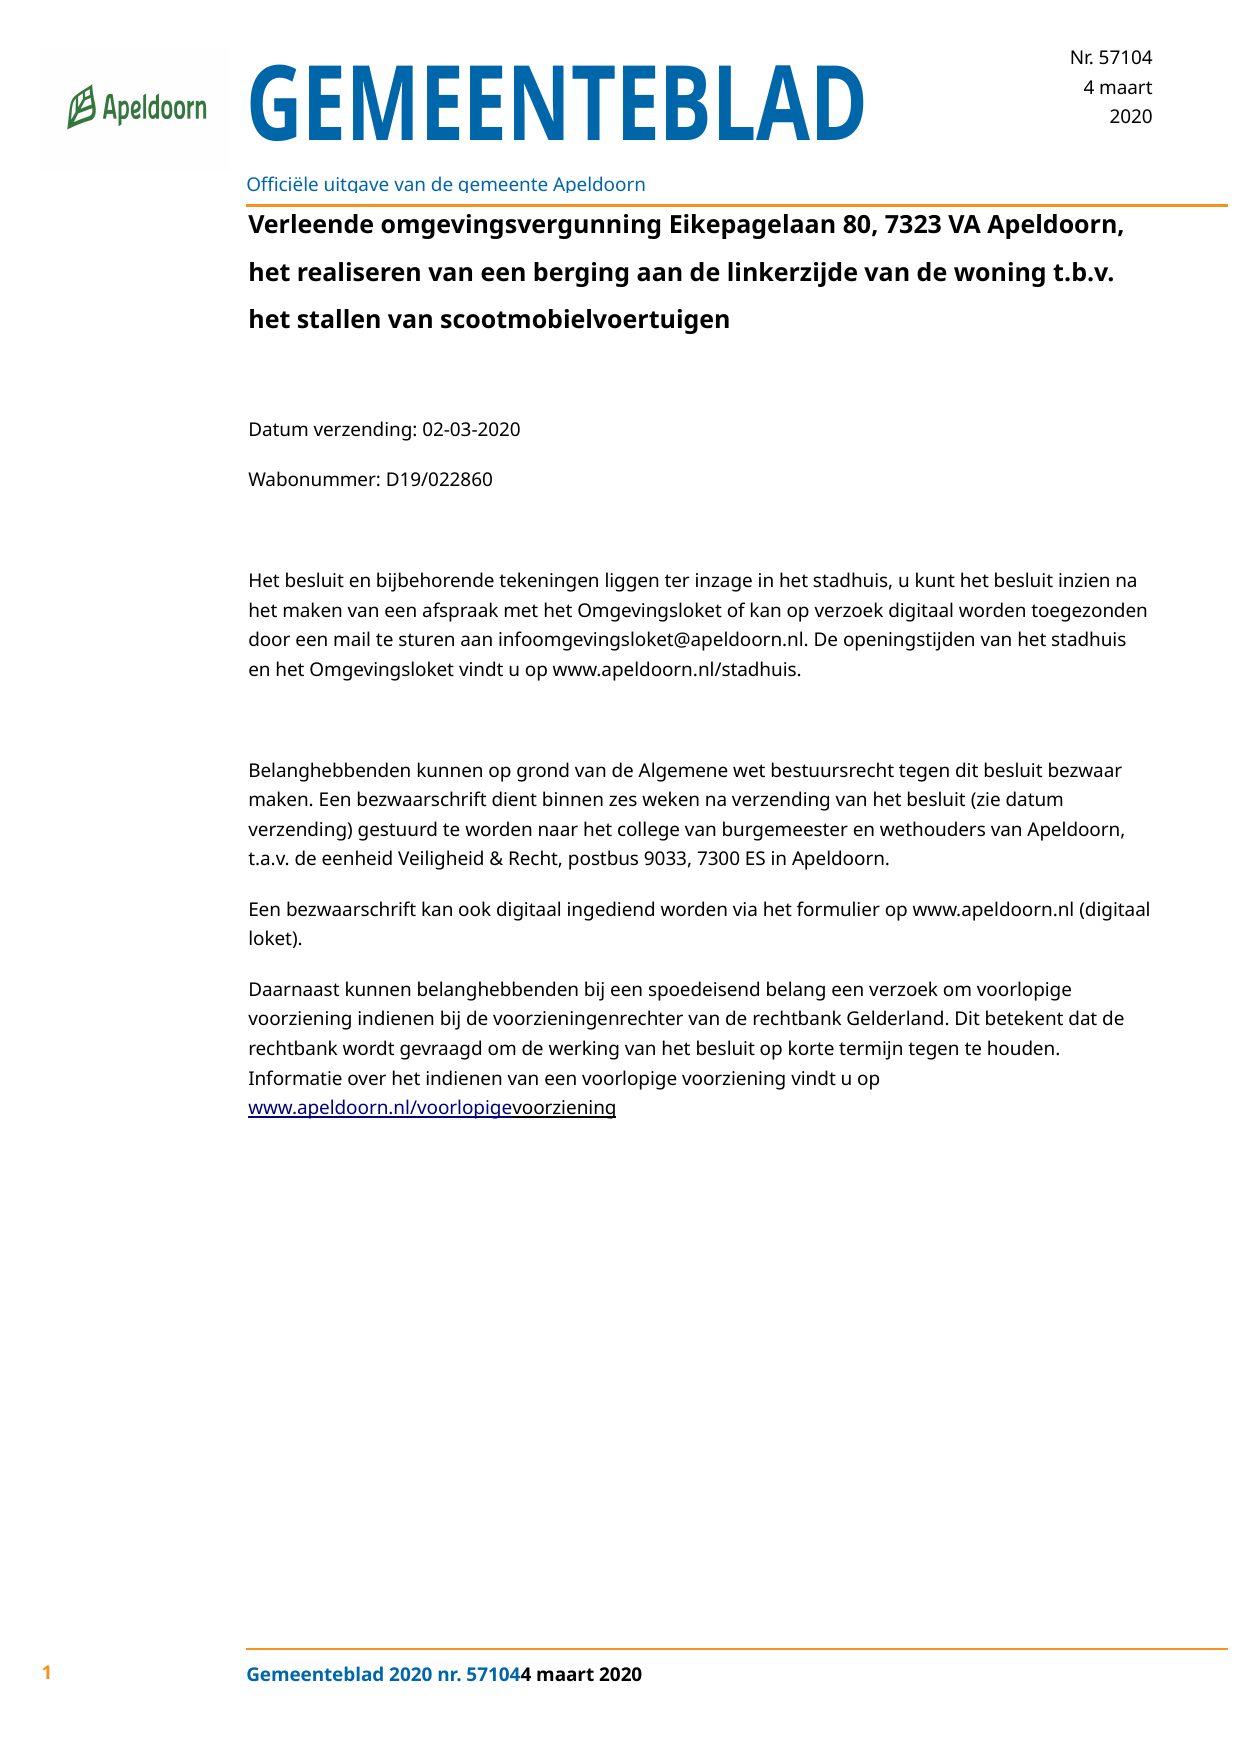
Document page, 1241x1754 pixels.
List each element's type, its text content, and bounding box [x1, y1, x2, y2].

text Het besluit en bijbehorende tekeningen liggen ter inzage in het stadhuis, u kunt het besluit inzien na het maken van een afspraak met het Omgevingsloket of kan op verzoek digitaal worden toegezonden door een mail te sturen aan infoomgevingsloket@apeldoorn.nl. De openingstijden van het stadhuis en het Omgevingsloket vindt u op www.apeldoorn.nl/stadhuis. [248, 567, 1152, 682]
text Wabonummer: D19/022860 [248, 466, 1152, 492]
text Datum verzending: 02-03-2020 [248, 416, 1152, 442]
text Verleende omgevingsvergunning Eikepagelaan 80, 7323 VA Apeldoorn, het realiseren van een berging aan de linkerzijde van de woning t.b.v. het stallen van scootmobielvoertuigen [248, 207, 1152, 336]
text Belanghebbenden kunnen op grond van de Algemene wet bestuursrecht tegen dit besluit bezwaar maken. Een bezwaarschrift dient binnen zes weken na verzending van het besluit (zie datum verzending) gestuurd te worden naar het college van burgemeester en wethouders van Apeldoorn, t.a.v. de eenheid Veiligheid & Recht, postbus 9033, 7300 ES in Apeldoorn. [248, 757, 1152, 871]
text Daarnaast kunnen belanghebbenden bij een spoedeisend belang een verzoek om voorlopige voorziening indienen bij de voorzieningenrechter van de rechtbank Gelderland. Dit betekent dat de rechtbank wordt gevraagd om de werking van het besluit op korte termijn tegen te houden. Informatie over het indienen van een voorlopige voorziening vindt u op www.apeldoorn.nl/voorlopigevoorziening [248, 976, 1152, 1120]
text Een bezwaarschrift kan ook digitaal ingediend worden via het formulier op www.apeldoorn.nl (digitaal loket). [248, 896, 1152, 951]
picture [41, 47, 231, 172]
